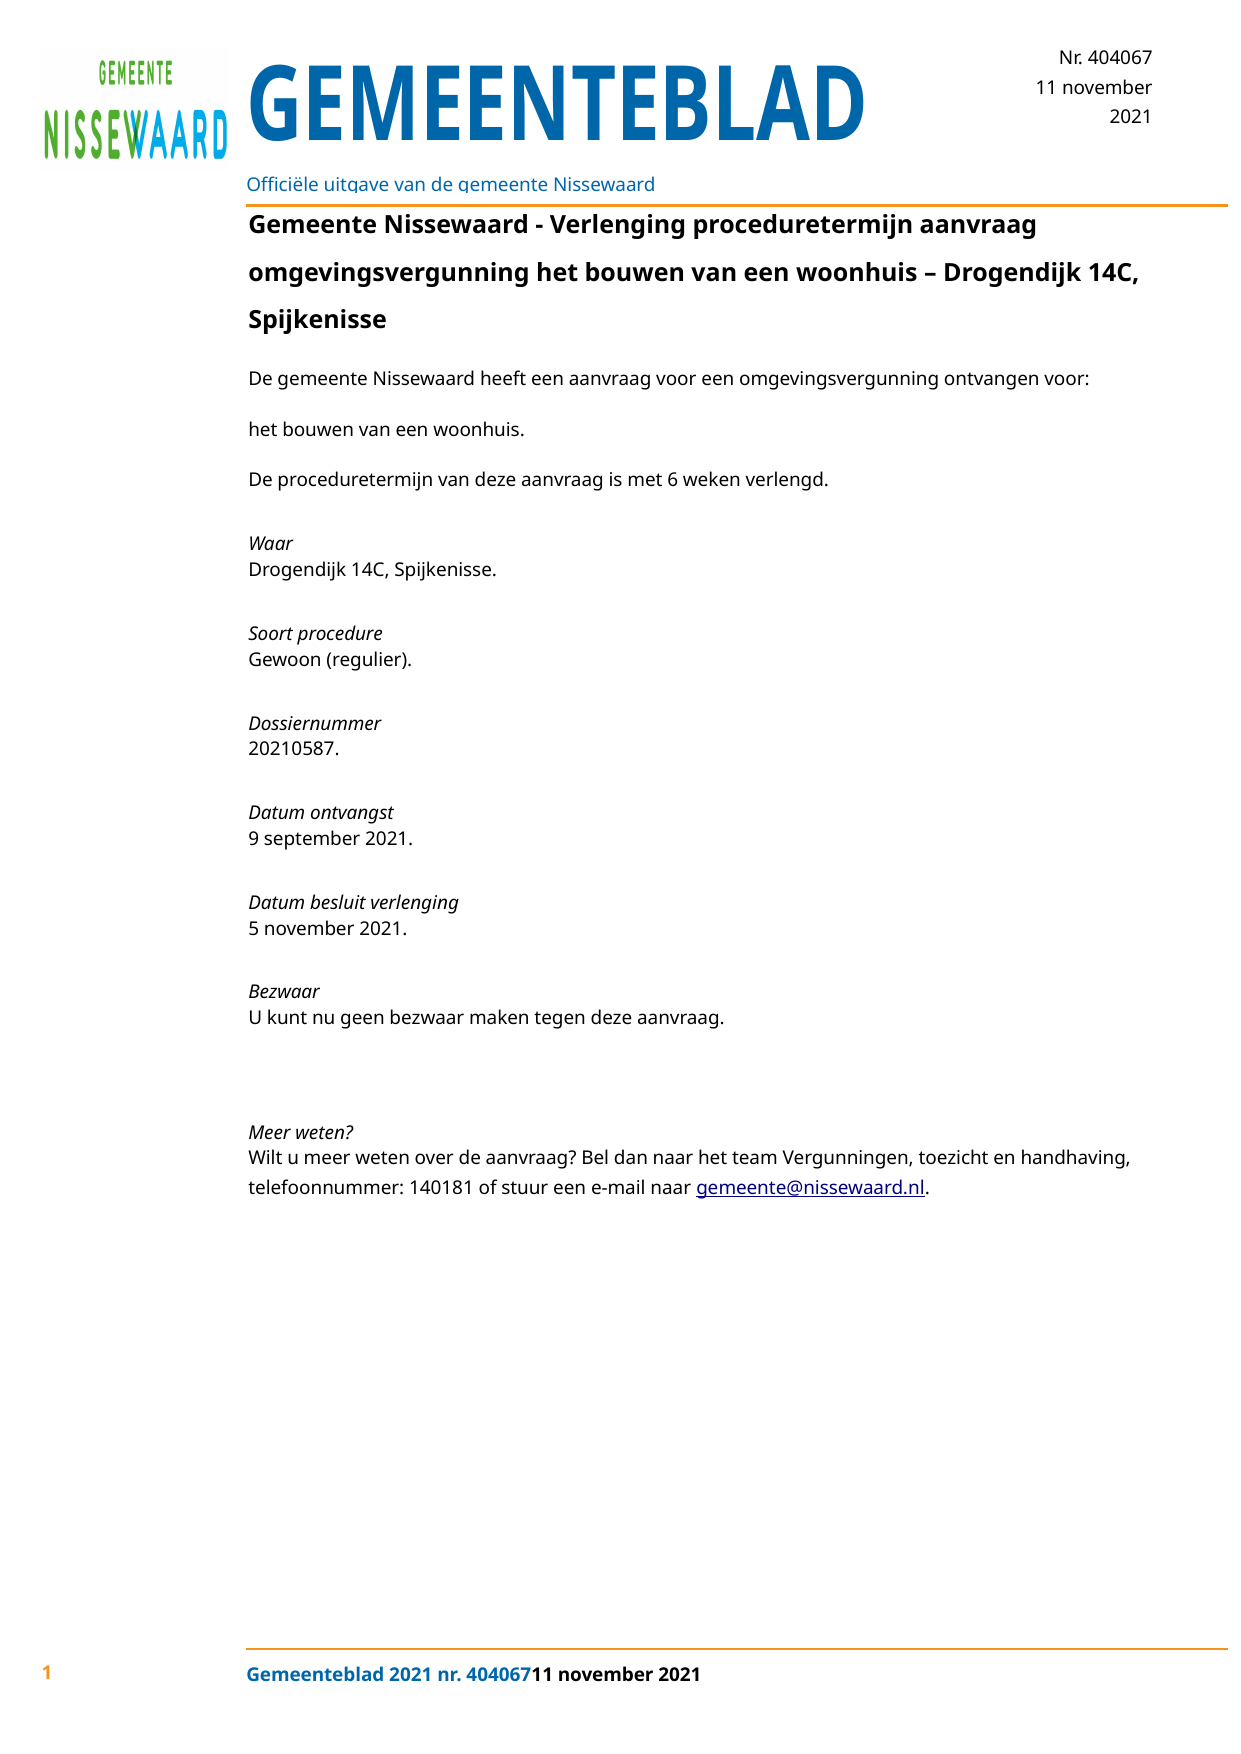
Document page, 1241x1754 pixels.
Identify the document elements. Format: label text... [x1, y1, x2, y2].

text Gewoon (regulier). [248, 646, 1152, 671]
text Dossiernummer [248, 710, 1152, 735]
text Wilt u meer weten over de aanvraag? Bel dan naar het team Vergunningen, toezicht en handhaving, telefoonnummer: 140181 of stuur een e-mail naar gemeente@nissewaard.nl. [248, 1144, 1152, 1200]
text Soort procedure [248, 620, 1152, 646]
text Datum ontvangst [248, 799, 1152, 825]
text Bezwaar [248, 979, 1152, 1004]
picture [41, 47, 231, 172]
text Waar [248, 530, 1152, 556]
text Datum besluit verlenging [248, 889, 1152, 915]
text Gemeente Nissewaard - Verlenging proceduretermijn aanvraag omgevingsvergunning het bouwen van een woonhuis – Drogendijk 14C, Spijkenisse [248, 207, 1152, 336]
text De gemeente Nissewaard heeft een aanvraag voor een omgevingsvergunning ontvangen voor: [248, 366, 1152, 391]
text Meer weten? [248, 1119, 1152, 1144]
text 9 september 2021. [248, 825, 1152, 851]
text De proceduretermijn van deze aanvraag is met 6 weken verlengd. [248, 466, 1152, 492]
text 5 november 2021. [248, 915, 1152, 941]
text het bouwen van een woonhuis. [248, 416, 1152, 442]
text U kunt nu geen bezwaar maken tegen deze aanvraag. [248, 1004, 1152, 1030]
text 20210587. [248, 735, 1152, 761]
text Drogendijk 14C, Spijkenisse. [248, 556, 1152, 582]
